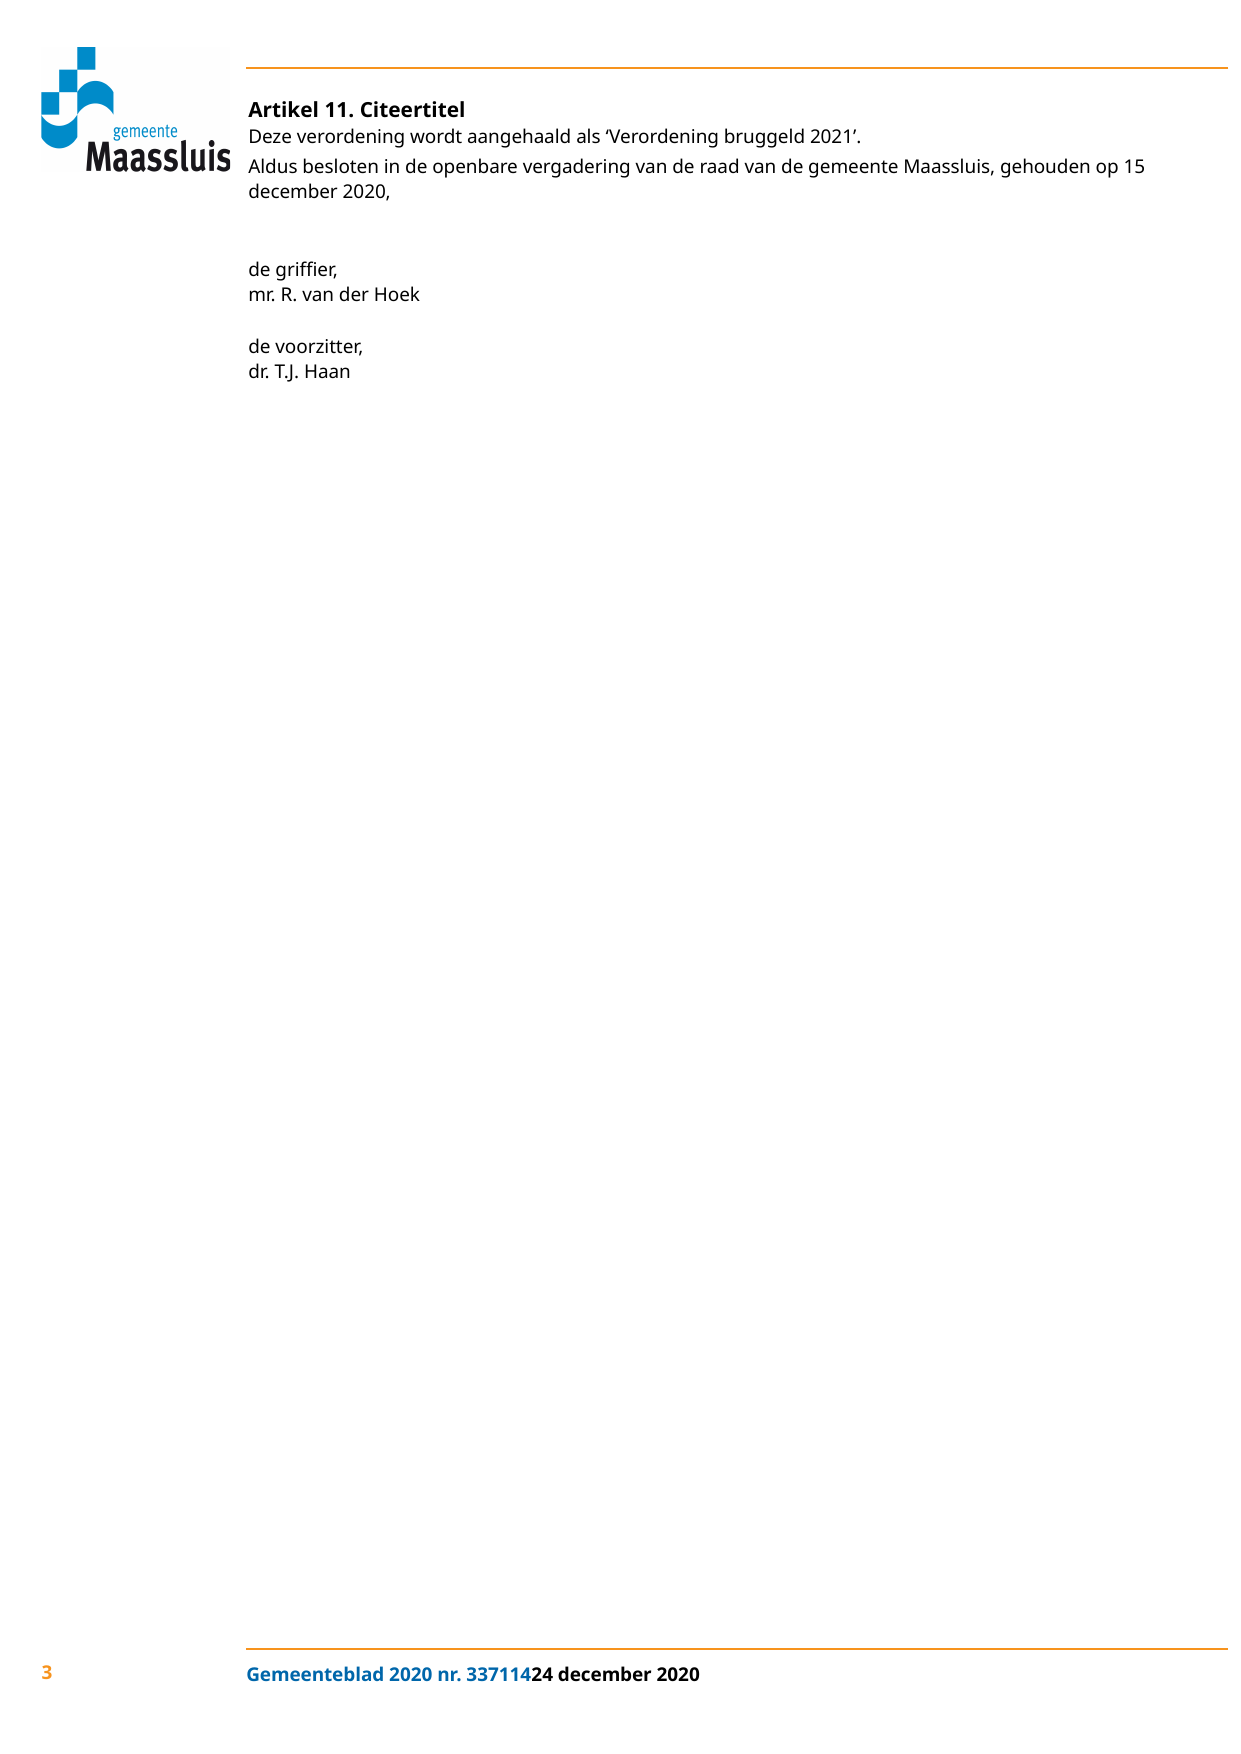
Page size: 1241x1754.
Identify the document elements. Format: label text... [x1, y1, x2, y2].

text mr. R. van der Hoek [248, 281, 1152, 307]
text Deze verordening wordt aangehaald als ‘Verordening bruggeld 2021’. [248, 123, 1152, 149]
text de voorzitter, [248, 333, 1152, 359]
picture [41, 47, 77, 92]
text Aldus besloten in de openbare vergadering van de raad van de gemeente Maassluis, gehouden op 15 december 2020, [248, 153, 1152, 204]
text Artikel 11. Citeertitel [248, 95, 1152, 123]
picture [41, 47, 231, 172]
text dr. T.J. Haan [248, 359, 1152, 384]
text de griffier, [248, 256, 1152, 281]
